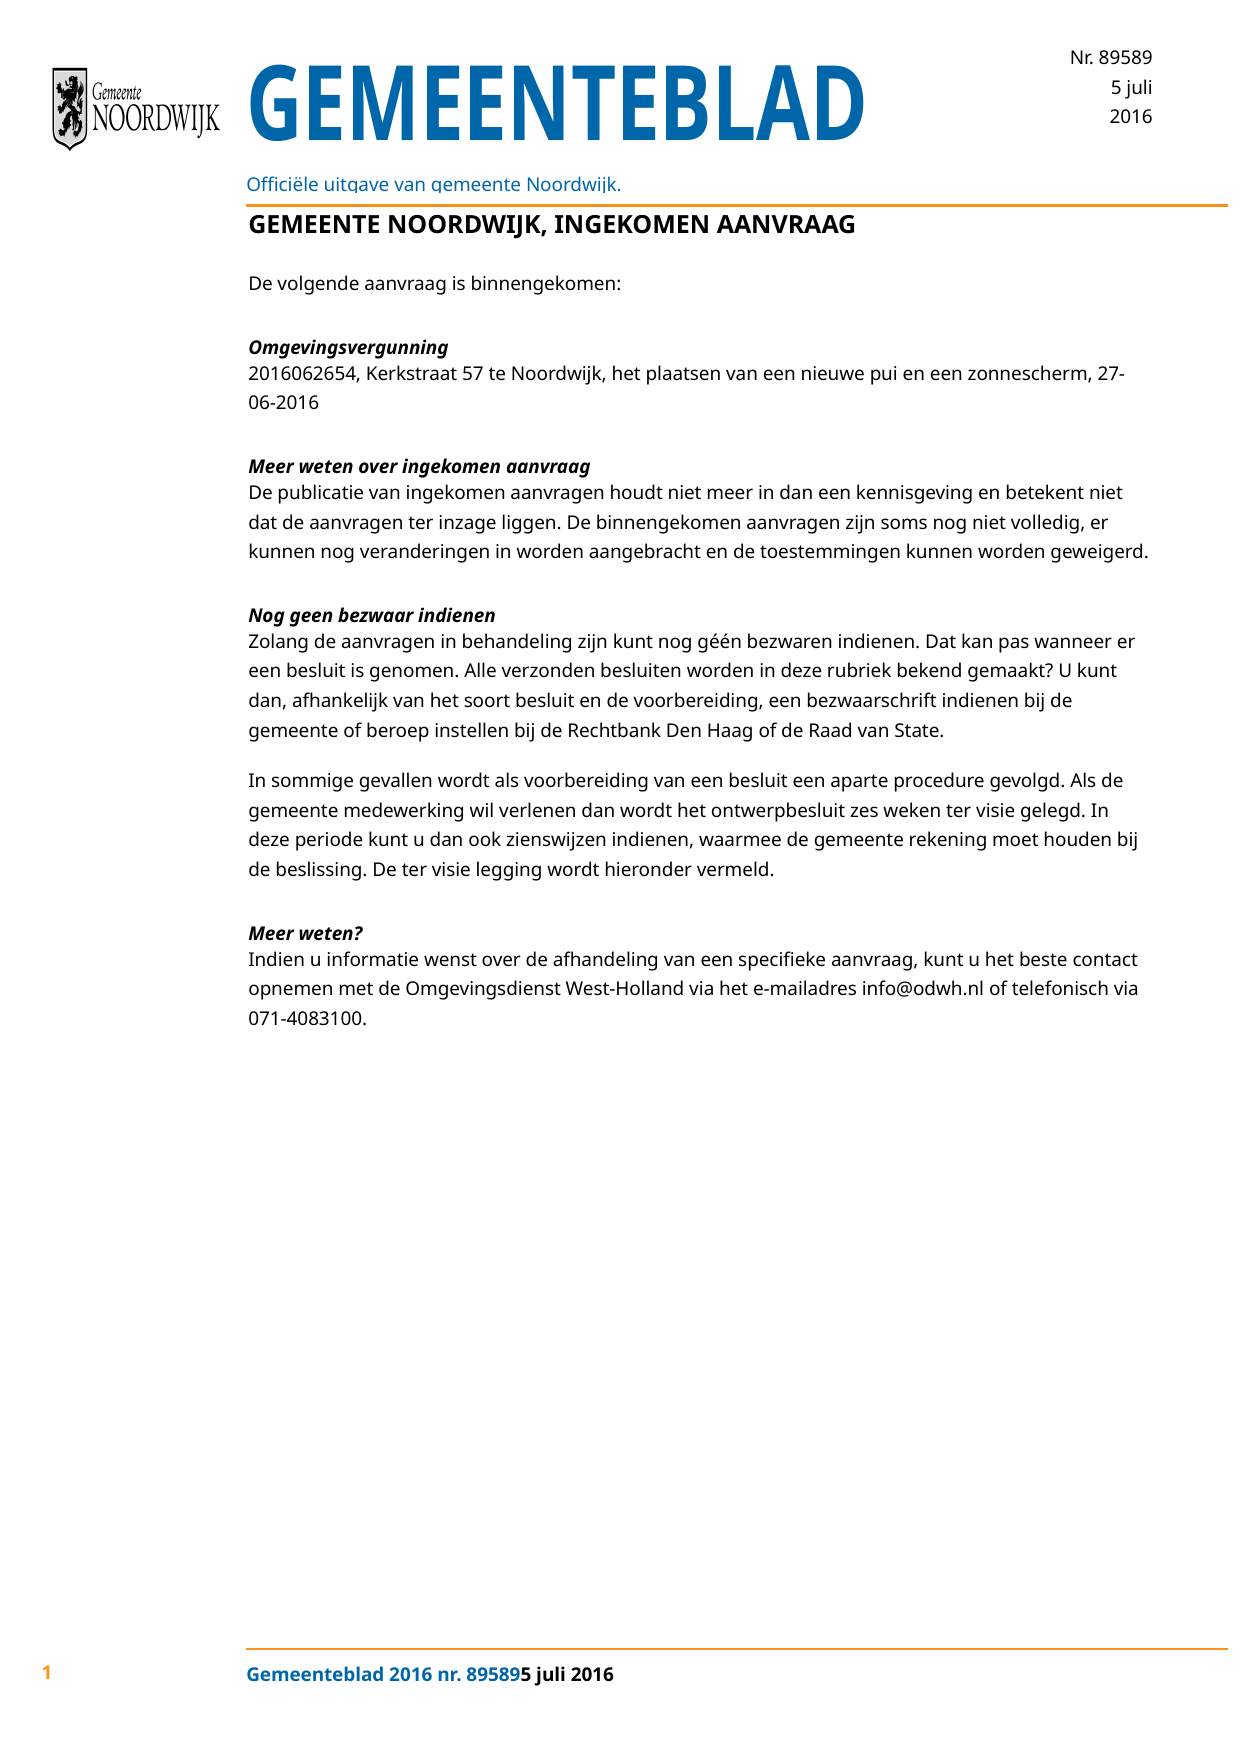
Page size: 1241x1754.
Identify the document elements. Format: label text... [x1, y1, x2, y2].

text Zolang de aanvragen in behandeling zijn kunt nog géén bezwaren indienen. Dat kan pas wanneer er een besluit is genomen. Alle verzonden besluiten worden in deze rubriek bekend gemaakt? U kunt dan, afhankelijk van het soort besluit en de voorbereiding, een bezwaarschrift indienen bij de gemeente of beroep instellen bij de Rechtbank Den Haag of de Raad van State. [248, 628, 1152, 743]
text De publicatie van ingekomen aanvragen houdt niet meer in dan een kennisgeving en betekent niet dat de aanvragen ter inzage liggen. De binnengekomen aanvragen zijn soms nog niet volledig, er kunnen nog veranderingen in worden aangebracht en de toestemmingen kunnen worden geweigerd. [248, 479, 1152, 564]
text 2016062654, Kerkstraat 57 te Noordwijk, het plaatsen van een nieuwe pui en een zonnescherm, 27-06-2016 [248, 360, 1152, 415]
text De volgende aanvraag is binnengekomen: [248, 270, 1152, 296]
picture [41, 47, 231, 172]
text Indien u informatie wenst over de afhandeling van een specifieke aanvraag, kunt u het beste contact opnemen met de Omgevingsdienst West-Holland via het e-mailadres info@odwh.nl of telefonisch via 071-4083100. [248, 946, 1152, 1031]
text Nog geen bezwaar indienen [248, 602, 1152, 628]
text Meer weten over ingekomen aanvraag [248, 453, 1152, 479]
text GEMEENTE NOORDWIJK, INGEKOMEN AANVRAAG [248, 207, 1152, 241]
text In sommige gevallen wordt als voorbereiding van een besluit een aparte procedure gevolgd. Als de gemeente medewerking wil verlenen dan wordt het ontwerpbesluit zes weken ter visie gelegd. In deze periode kunt u dan ook zienswijzen indienen, waarmee de gemeente rekening moet houden bij de beslissing. De ter visie legging wordt hieronder vermeld. [248, 767, 1152, 882]
text Omgevingsvergunning [248, 334, 1152, 360]
text Meer weten? [248, 920, 1152, 946]
